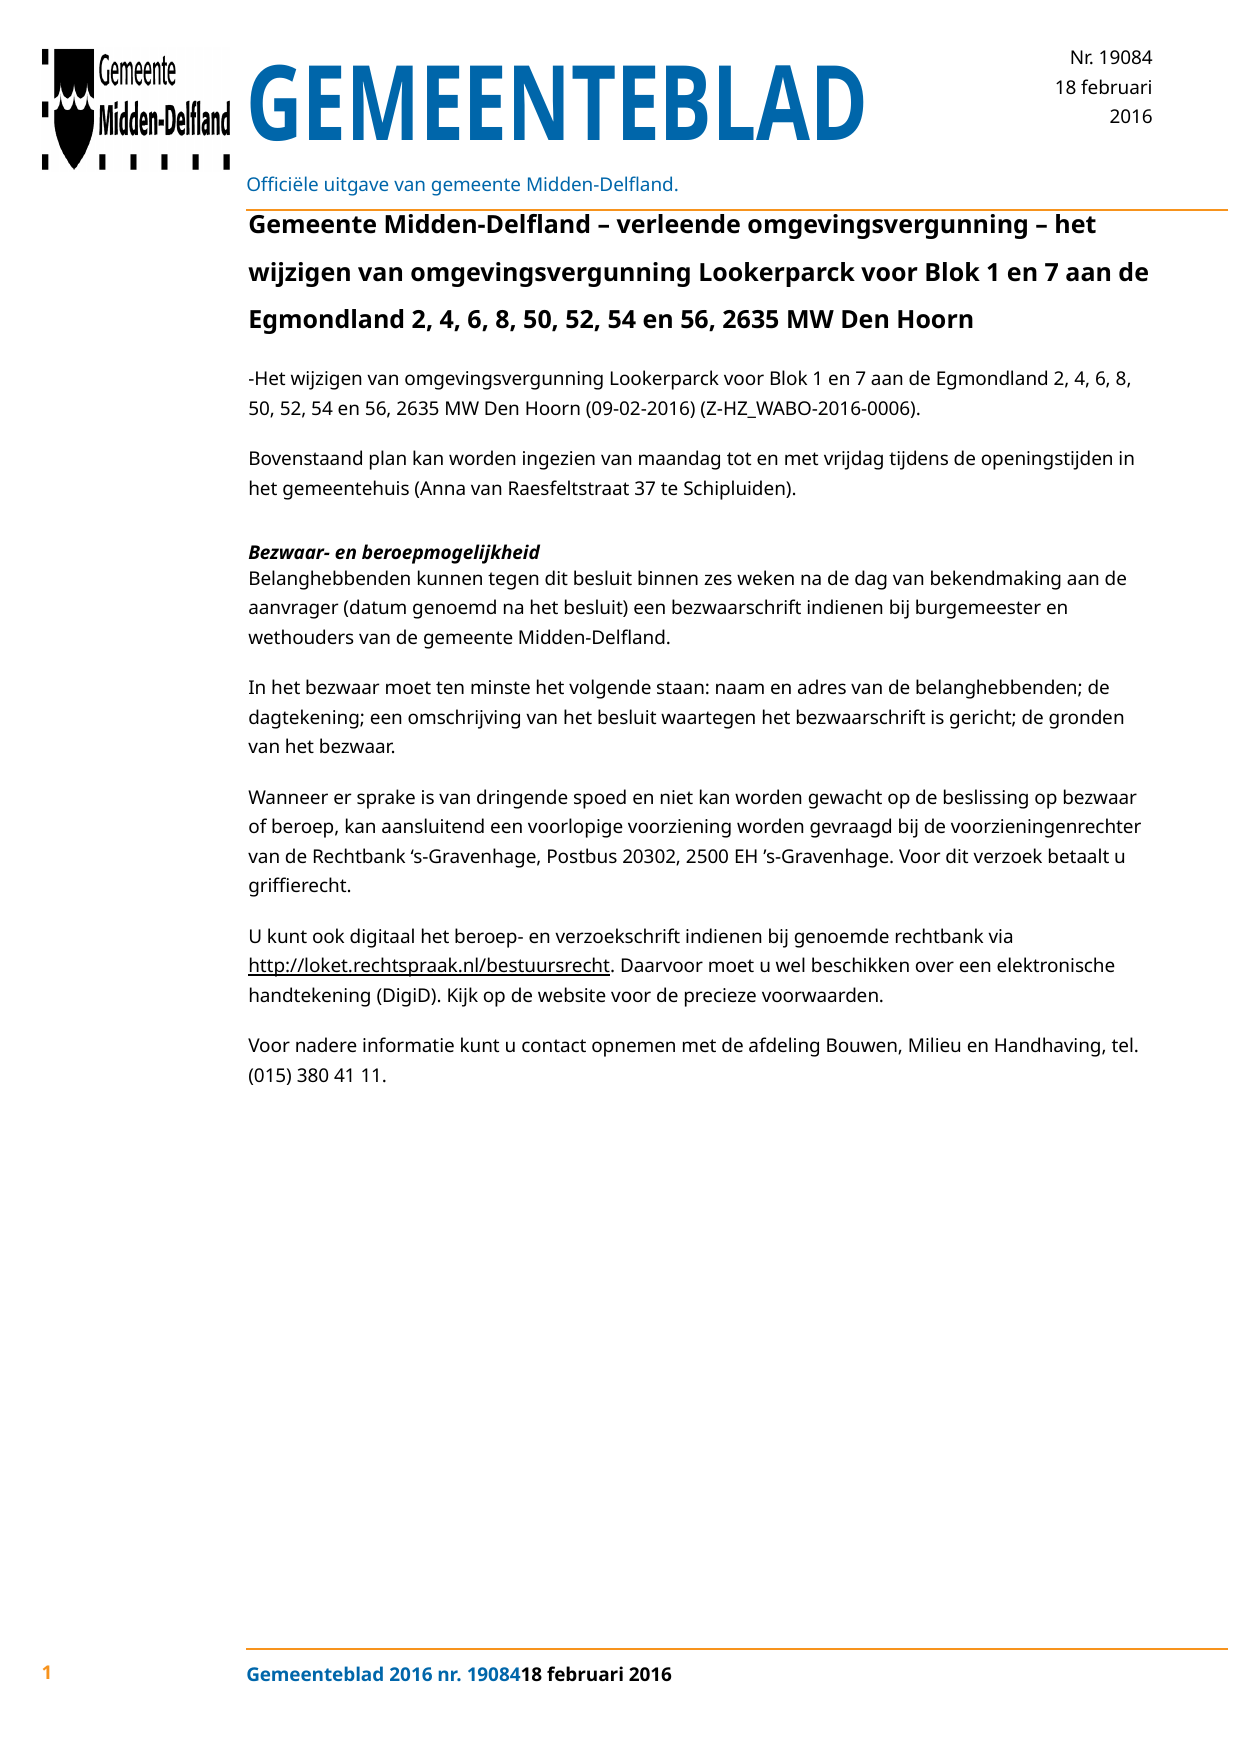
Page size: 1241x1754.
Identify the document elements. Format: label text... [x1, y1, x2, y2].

text Bezwaar- en beroepmogelijkheid [248, 539, 1152, 565]
text Bovenstaand plan kan worden ingezien van maandag tot en met vrijdag tijdens de openingstijden in het gemeentehuis (Anna van Raesfeltstraat 37 te Schipluiden). [248, 446, 1152, 501]
text In het bezwaar moet ten minste het volgende staan: naam en adres van de belanghebbenden; de dagtekening; een omschrijving van het besluit waartegen het bezwaarschrift is gericht; de gronden van het bezwaar. [248, 674, 1152, 759]
picture [41, 47, 231, 172]
text -Het wijzigen van omgevingsvergunning Lookerparck voor Blok 1 en 7 aan de Egmondland 2, 4, 6, 8, 50, 52, 54 en 56, 2635 MW Den Hoorn (09-02-2016) (Z-HZ_WABO-2016-0006). [248, 366, 1152, 421]
text U kunt ook digitaal het beroep- en verzoekschrift indienen bij genoemde rechtbank via http://loket.rechtspraak.nl/bestuursrecht. Daarvoor moet u wel beschikken over een elektronische handtekening (DigiD). Kijk op de website voor de precieze voorwaarden. [248, 923, 1152, 1008]
text Voor nadere informatie kunt u contact opnemen met de afdeling Bouwen, Milieu en Handhaving, tel. (015) 380 41 11. [248, 1033, 1152, 1088]
text Belanghebbenden kunnen tegen dit besluit binnen zes weken na de dag van bekendmaking aan de aanvrager (datum genoemd na het besluit) een bezwaarschrift indienen bij burgemeester en wethouders van de gemeente Midden-Delfland. [248, 565, 1152, 650]
text Wanneer er sprake is van dringende spoed en niet kan worden gewacht op de beslissing op bezwaar of beroep, kan aansluitend een voorlopige voorziening worden gevraagd bij de voorzieningenrechter van de Rechtbank ‘s-Gravenhage, Postbus 20302, 2500 EH ’s-Gravenhage. Voor dit verzoek betaalt u griffierecht. [248, 784, 1152, 898]
text Gemeente Midden-Delfland – verleende omgevingsvergunning – het wijzigen van omgevingsvergunning Lookerparck voor Blok 1 en 7 aan de Egmondland 2, 4, 6, 8, 50, 52, 54 en 56, 2635 MW Den Hoorn [248, 211, 1152, 336]
